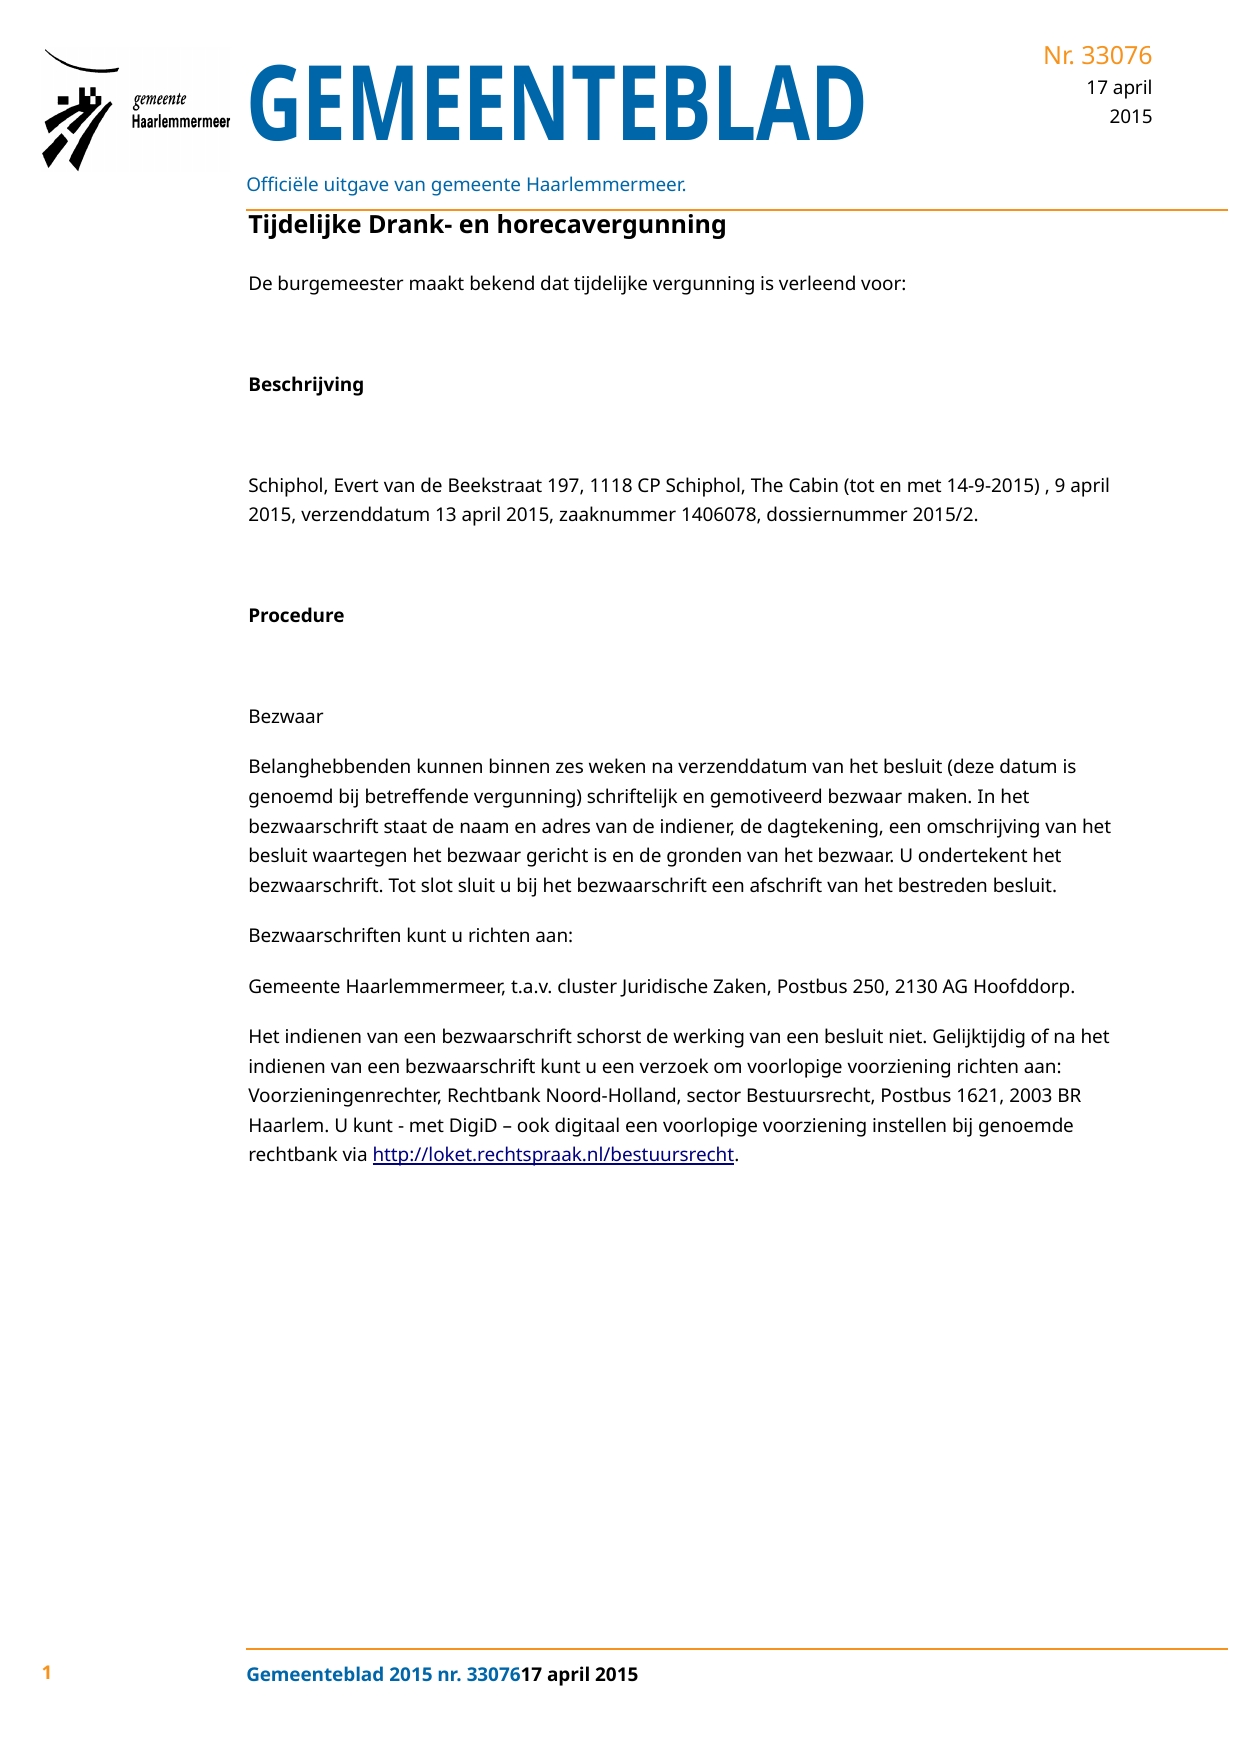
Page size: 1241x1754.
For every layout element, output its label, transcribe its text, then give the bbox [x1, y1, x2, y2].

text Gemeente Haarlemmermeer, t.a.v. cluster Juridische Zaken, Postbus 250, 2130 AG Hoofddorp. [248, 973, 1152, 998]
text Schiphol, Evert van de Beekstraat 197, 1118 CP Schiphol, The Cabin (tot en met 14-9-2015) , 9 april 2015, verzenddatum 13 april 2015, zaaknummer 1406078, dossiernummer 2015/2. [248, 472, 1152, 527]
text Beschrijving [248, 371, 1152, 397]
picture [41, 47, 231, 172]
text Procedure [248, 602, 1152, 628]
text Bezwaarschriften kunt u richten aan: [248, 922, 1152, 948]
text Tijdelijke Drank- en horecavergunning [248, 211, 1152, 241]
text De burgemeester maakt bekend dat tijdelijke vergunning is verleend voor: [248, 270, 1152, 296]
text Belanghebbenden kunnen binnen zes weken na verzenddatum van het besluit (deze datum is genoemd bij betreffende vergunning) schriftelijk en gemotiveerd bezwaar maken. In het bezwaarschrift staat de naam en adres van de indiener, de dagtekening, een omschrijving van het besluit waartegen het bezwaar gericht is en de gronden van het bezwaar. U ondertekent het bezwaarschrift. Tot slot sluit u bij het bezwaarschrift een afschrift van het bestreden besluit. [248, 754, 1152, 898]
text Het indienen van een bezwaarschrift schorst de werking van een besluit niet. Gelijktijdig of na het indienen van een bezwaarschrift kunt u een verzoek om voorlopige voorziening richten aan: Voorzieningenrechter, Rechtbank Noord-Holland, sector Bestuursrecht, Postbus 1621, 2003 BR Haarlem. U kunt - met DigiD – ook digitaal een voorlopige voorziening instellen bij genoemde rechtbank via http://loket.rechtspraak.nl/bestuursrecht. [248, 1023, 1152, 1167]
text Bezwaar [248, 703, 1152, 729]
